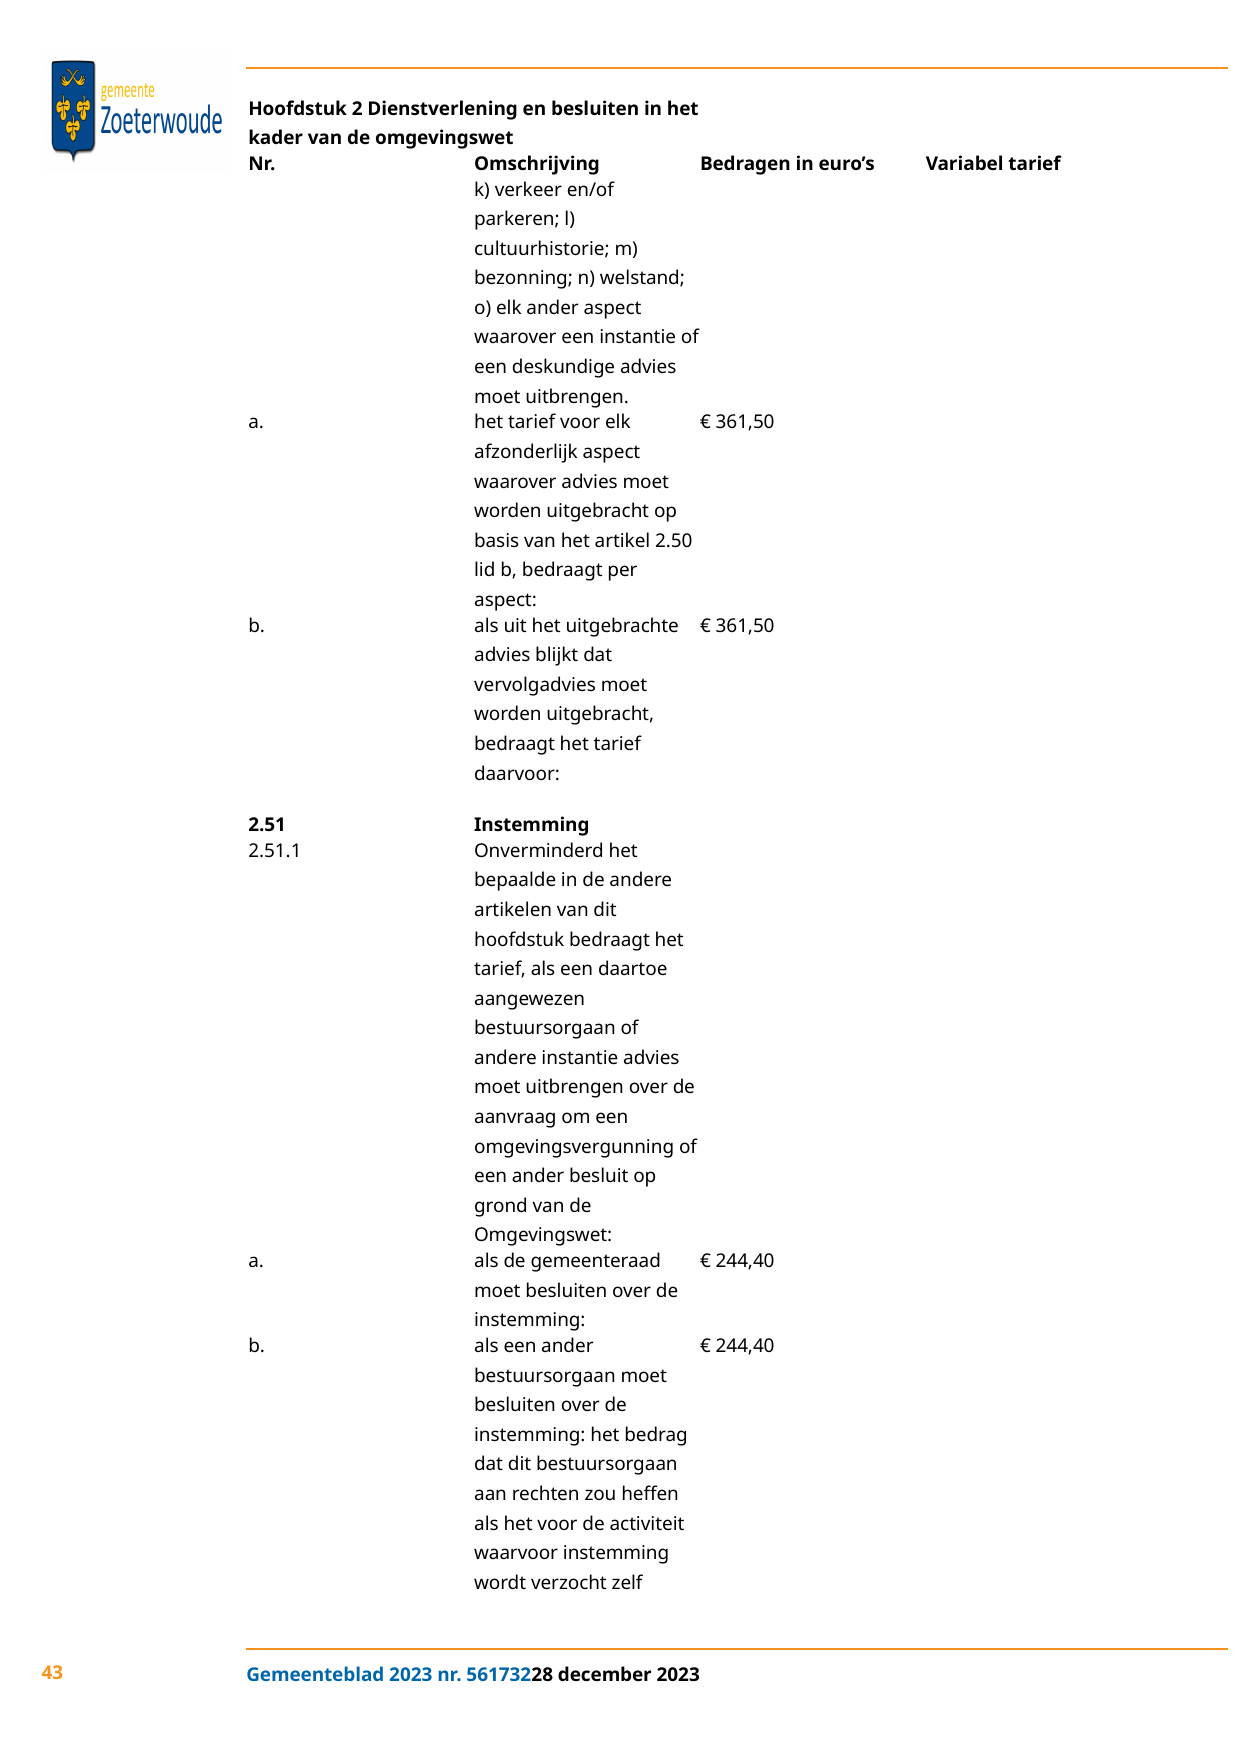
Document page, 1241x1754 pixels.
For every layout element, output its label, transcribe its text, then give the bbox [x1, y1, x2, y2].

table_cell € 361,50 [700, 409, 926, 612]
table_cell [248, 786, 474, 811]
table_cell Onverminderd het bepaalde in de andere artikelen van dit hoofdstuk bedraagt het tarief, als een daartoe aangewezen bestuursorgaan of andere instantie advies moet uitbrengen over de aanvraag om een omgevingsvergunning of een ander besluit op grond van de Omgevingswet: [474, 837, 700, 1247]
table_cell a. [248, 1247, 474, 1332]
table_cell € 361,50 [700, 612, 926, 786]
table_cell het tarief voor elk afzonderlijk aspect waarover advies moet worden uitgebracht op basis van het artikel 2.50 lid b, bedraagt per aspect: [474, 409, 700, 612]
table_cell 2.51 [248, 811, 474, 837]
table_cell Bedragen in euro’s [700, 150, 926, 176]
table_cell € 244,40 [700, 1247, 926, 1332]
picture [41, 47, 231, 172]
table_cell Variabel tarief [926, 150, 1152, 176]
table_header Hoofdstuk 2 Dienstverlening en besluiten in het kader van de omgevingswet [248, 95, 700, 150]
table_cell [700, 176, 926, 409]
table_cell k) verkeer en/of parkeren; l) cultuurhistorie; m) bezonning; n) welstand; o) elk ander aspect waarover een instantie of een deskundige advies moet uitbrengen. [474, 176, 700, 409]
table_cell [926, 837, 1152, 1247]
table_cell [926, 612, 1152, 786]
table_cell b. [248, 1332, 474, 1594]
table_cell [926, 786, 1152, 811]
table_cell [700, 811, 926, 837]
table_cell [926, 176, 1152, 409]
table_header [700, 95, 926, 150]
table_cell [474, 786, 926, 811]
table_cell [926, 1332, 1152, 1594]
table_cell a. [248, 409, 474, 612]
table_cell als de gemeenteraad moet besluiten over de instemming: [474, 1247, 700, 1332]
table_cell [926, 811, 1152, 837]
table_cell € 244,40 [700, 1332, 926, 1594]
table_cell Instemming [474, 811, 700, 837]
table_cell b. [248, 612, 474, 786]
table_cell Nr. [248, 150, 474, 176]
table_cell Omschrijving [474, 150, 700, 176]
table_cell [700, 837, 926, 1247]
table_cell als een ander bestuursorgaan moet besluiten over de instemming: het bedrag dat dit bestuursorgaan aan rechten zou heffen als het voor de activiteit waarvoor instemming wordt verzocht zelf [474, 1332, 700, 1594]
table_cell [926, 409, 1152, 612]
table_cell 2.51.1 [248, 837, 474, 1247]
table_header [926, 95, 1152, 150]
table_cell als uit het uitgebrachte advies blijkt dat vervolgadvies moet worden uitgebracht, bedraagt het tarief daarvoor: [474, 612, 700, 786]
table_cell [926, 1247, 1152, 1332]
table_cell [248, 176, 474, 409]
